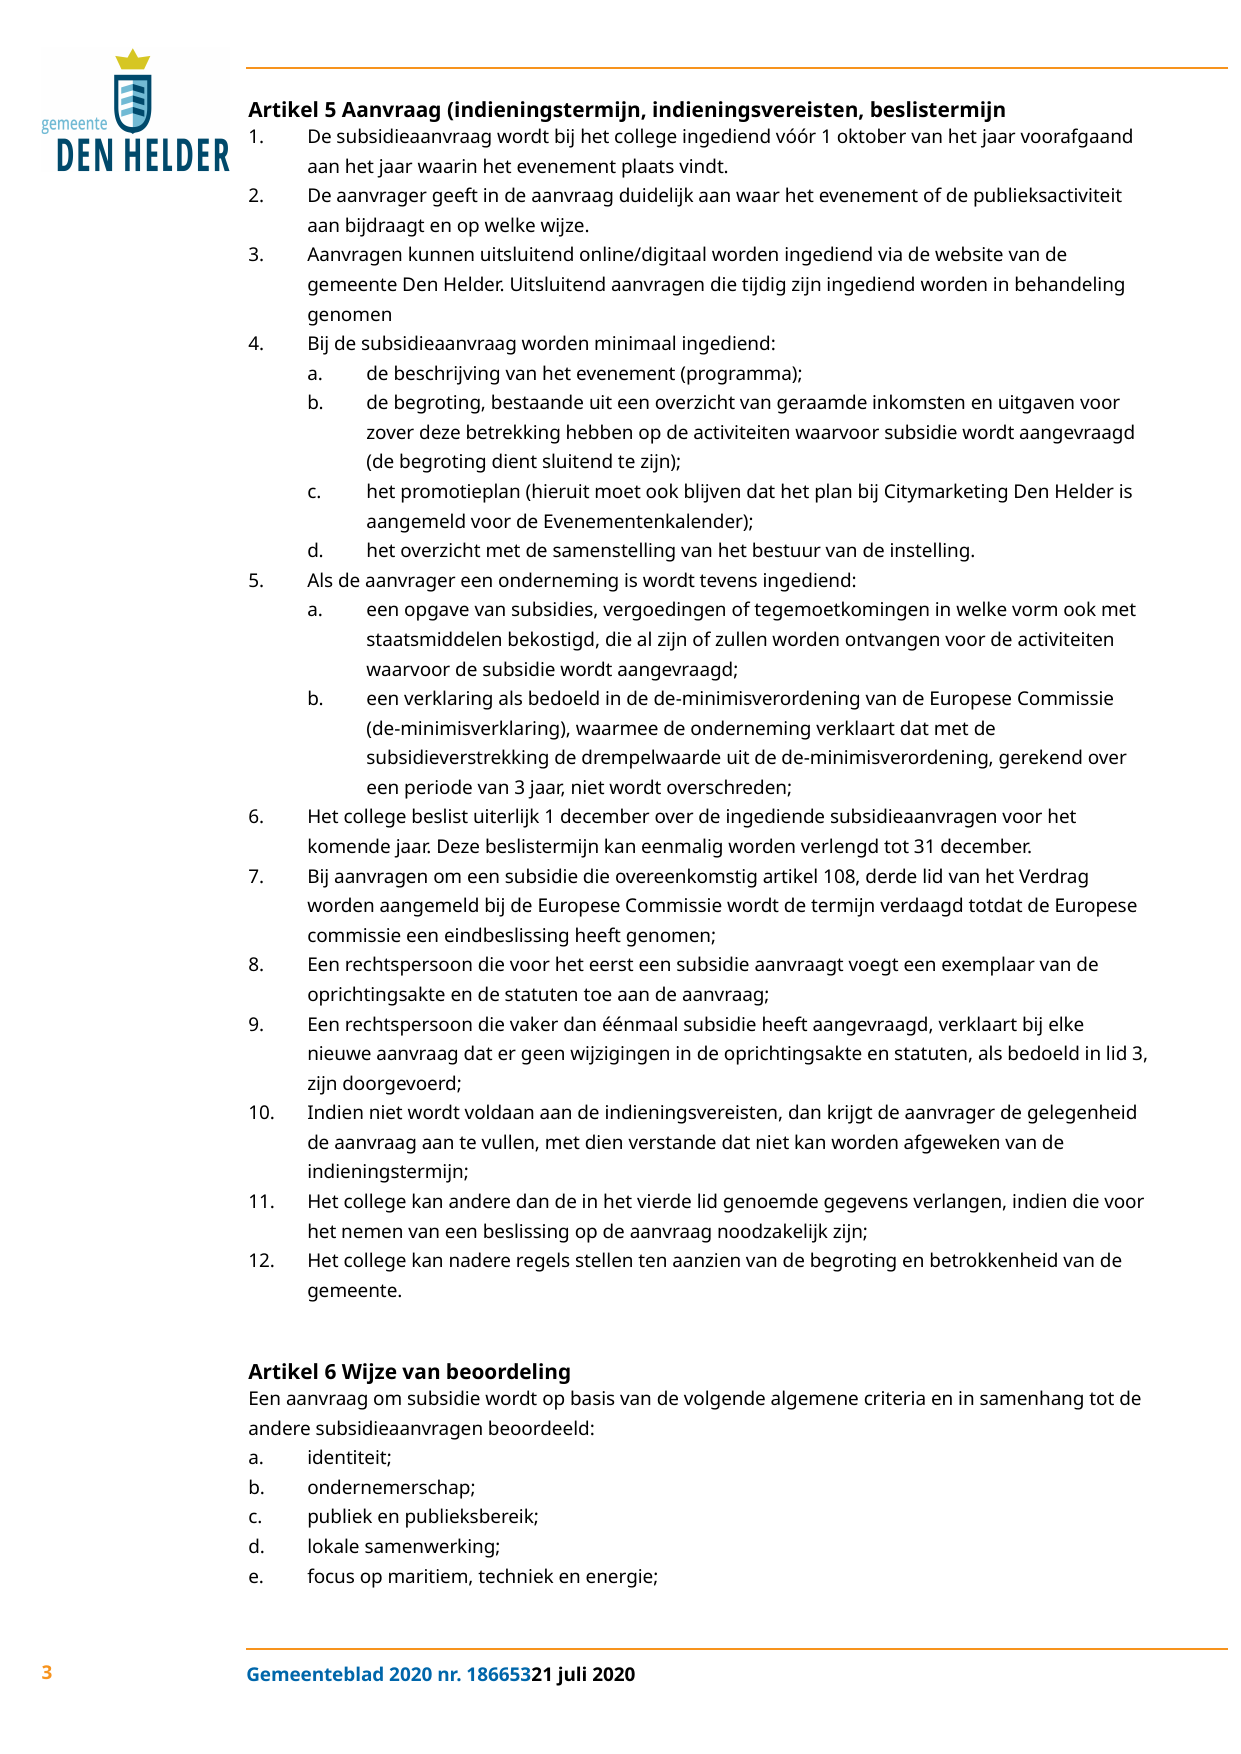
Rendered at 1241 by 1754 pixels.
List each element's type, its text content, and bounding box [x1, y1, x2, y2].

list Een rechtspersoon die vaker dan éénmaal subsidie heeft aangevraagd, verklaart bij elke nieuwe aanvraag dat er geen wijzigingen in de oprichtingsakte en statuten, als bedoeld in lid 3, zijn doorgevoerd; [248, 1011, 1152, 1096]
text Artikel 6 Wijze van beoordeling [248, 1357, 1152, 1385]
picture [220, 160, 224, 172]
list Bij aanvragen om een subsidie die overeenkomstig artikel 108, derde lid van het Verdrag worden aangemeld bij de Europese Commissie wordt de termijn verdaagd totdat de Europese commissie een eindbeslissing heeft genomen; [248, 863, 1152, 948]
list ondernemerschap; [248, 1474, 1152, 1500]
list Aanvragen kunnen uitsluitend online/digitaal worden ingediend via de website van de gemeente Den Helder. Uitsluitend aanvragen die tijdig zijn ingediend worden in behandeling genomen [248, 242, 1152, 326]
list Indien niet wordt voldaan aan de indieningsvereisten, dan krijgt de aanvrager de gelegenheid de aanvraag aan te vullen, met dien verstande dat niet kan worden afgeweken van de indieningstermijn; [248, 1099, 1152, 1184]
list De aanvrager geeft in de aanvraag duidelijk aan waar het evenement of de publieksactiviteit aan bijdraagt en op welke wijze. [248, 182, 1152, 238]
list Als de aanvrager een onderneming is wordt tevens ingediend: [248, 567, 1152, 593]
list de beschrijving van het evenement (programma); [307, 360, 1152, 386]
list het promotieplan (hieruit moet ook blijven dat het plan bij Citymarketing Den Helder is aangemeld voor de Evenementenkalender); [307, 478, 1152, 533]
list focus op maritiem, techniek en energie; [248, 1563, 1152, 1589]
picture [41, 47, 231, 172]
list identiteit; [248, 1444, 1152, 1470]
list lokale samenwerking; [248, 1533, 1152, 1559]
list het overzicht met de samenstelling van het bestuur van de instelling. [307, 537, 1152, 563]
list een verklaring als bedoeld in de de-minimisverordening van de Europese Commissie (de-minimisverklaring), waarmee de onderneming verklaart dat met de subsidieverstrekking de drempelwaarde uit de de-minimisverordening, gerekend over een periode van 3 jaar, niet wordt overschreden; [307, 685, 1152, 800]
text Artikel 5 Aanvraag (indieningstermijn, indieningsvereisten, beslistermijn [248, 95, 1152, 123]
list de begroting, bestaande uit een overzicht van geraamde inkomsten en uitgaven voor zover deze betrekking hebben op de activiteiten waarvoor subsidie wordt aangevraagd (de begroting dient sluitend te zijn); [307, 389, 1152, 474]
list Een rechtspersoon die voor het eerst een subsidie aanvraagt voegt een exemplaar van de oprichtingsakte en de statuten toe aan de aanvraag; [248, 952, 1152, 1007]
list een opgave van subsidies, vergoedingen of tegemoetkomingen in welke vorm ook met staatsmiddelen bekostigd, die al zijn of zullen worden ontvangen voor de activiteiten waarvoor de subsidie wordt aangevraagd; [307, 597, 1152, 681]
list publiek en publieksbereik; [248, 1504, 1152, 1529]
picture [130, 157, 135, 172]
list De subsidieaanvraag wordt bij het college ingediend vóór 1 oktober van het jaar voorafgaand aan het jaar waarin het evenement plaats vindt. [248, 123, 1152, 178]
picture [182, 144, 187, 165]
list Bij de subsidieaanvraag worden minimaal ingediend: [248, 330, 1152, 356]
list Het college beslist uiterlijk 1 december over de ingediende subsidieaanvragen voor het komende jaar. Deze beslistermijn kan eenmalig worden verlengd tot 31 december. [248, 804, 1152, 859]
text Een aanvraag om subsidie wordt op basis van de volgende algemene criteria en in samenhang tot de andere subsidieaanvragen beoordeeld: [248, 1385, 1152, 1441]
list Het college kan andere dan de in het vierde lid genoemde gegevens verlangen, indien die voor het nemen van een beslissing op de aanvraag noodzakelijk zijn; [248, 1188, 1152, 1243]
picture [100, 154, 106, 172]
list Het college kan nadere regels stellen ten aanzien van de begroting en betrokkenheid van de gemeente. [248, 1247, 1152, 1303]
picture [63, 144, 68, 165]
